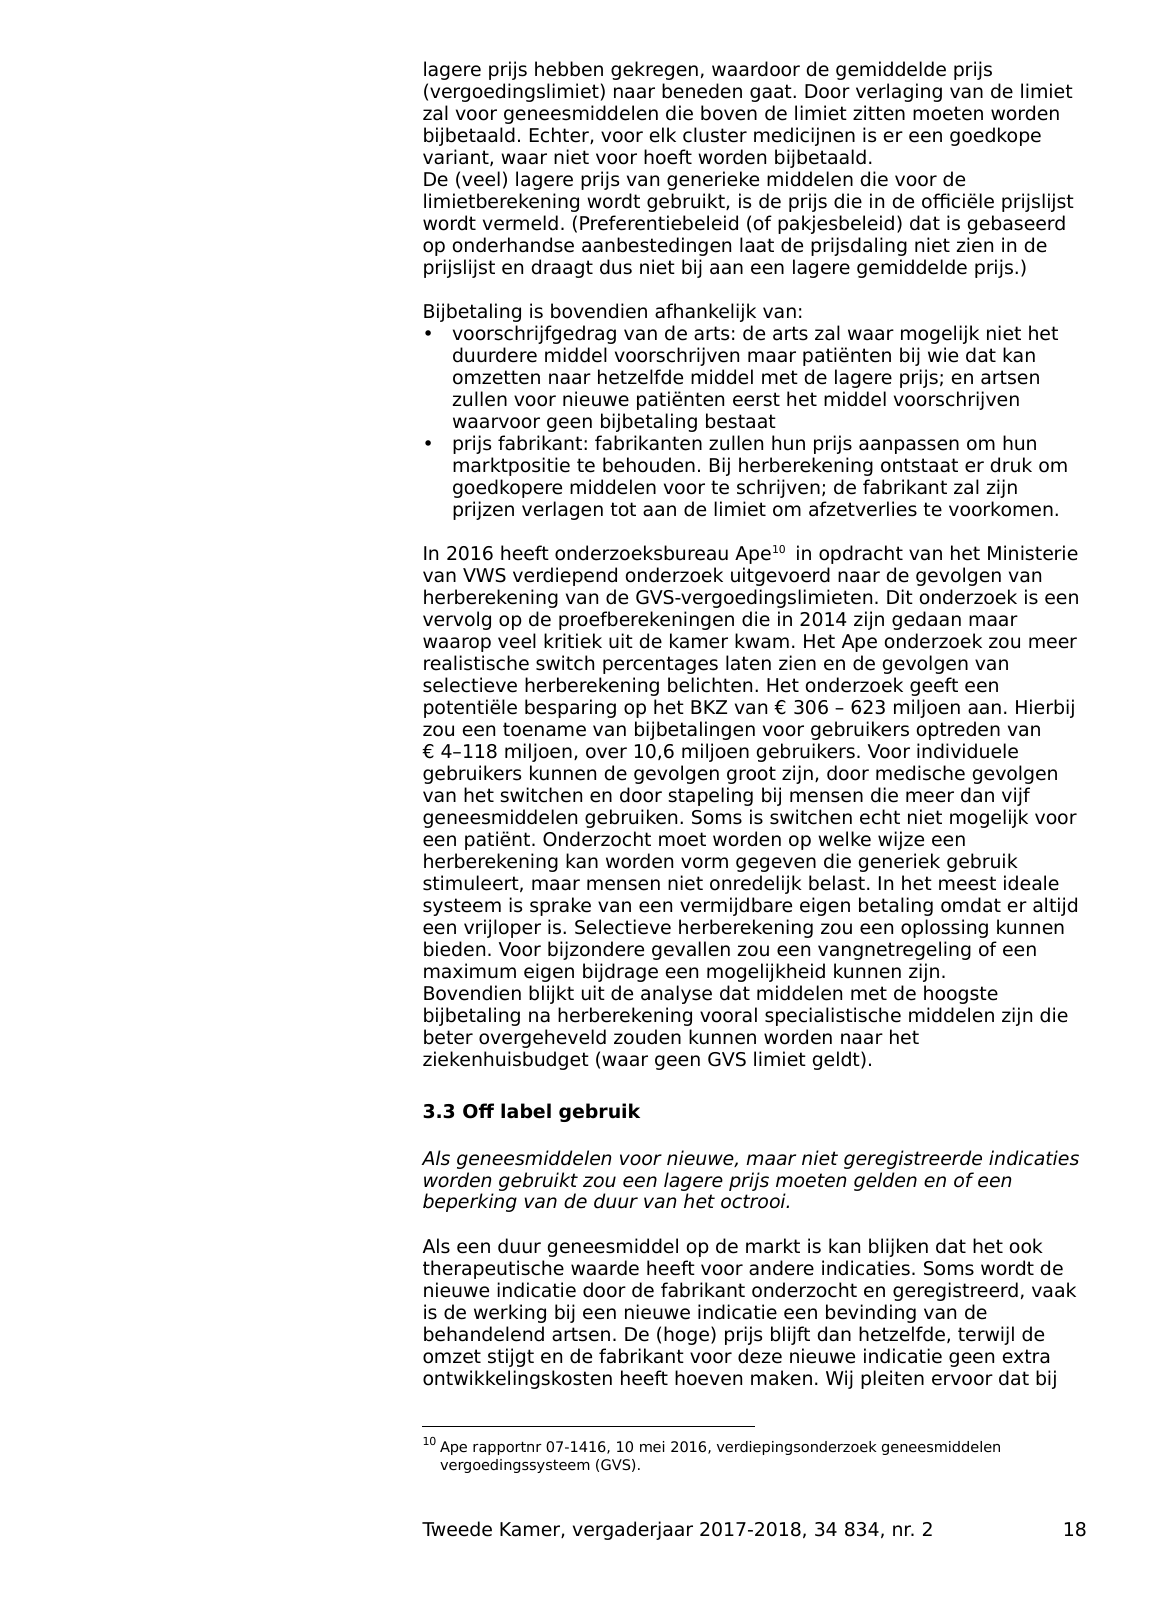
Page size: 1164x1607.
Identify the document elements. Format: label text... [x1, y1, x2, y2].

text De (veel) lagere prijs van generieke middelen die voor de limietberekening wordt gebruikt, is de prijs die in de officiële prijslijst wordt vermeld. (Preferentiebeleid (of pakjesbeleid) dat is gebaseerd op onderhandse aanbestedingen laat de prijsdaling niet zien in de prijslijst en draagt dus niet bij aan een lagere gemiddelde prijs.) [422, 169, 1087, 279]
text • voorschrijfgedrag van de arts: de arts zal waar mogelijk niet het duurdere middel voorschrijven maar patiënten bij wie dat kan omzetten naar hetzelfde middel met de lagere prijs; en artsen zullen voor nieuwe patiënten eerst het middel voorschrijven waarvoor geen bijbetaling bestaat [422, 323, 1087, 433]
subtitle 3.3 Off label gebruik [422, 1101, 1087, 1122]
text • prijs fabrikant: fabrikanten zullen hun prijs aanpassen om hun marktpositie te behouden. Bij herberekening ontstaat er druk om goedkopere middelen voor te schrijven; de fabrikant zal zijn prijzen verlagen tot aan de limiet om afzetverlies te voorkomen. [422, 433, 1087, 521]
text In 2016 heeft onderzoeksbureau Ape in opdracht van het Ministerie van VWS verdiepend onderzoek uitgevoerd naar de gevolgen van herberekening van de GVS-vergoedingslimieten. Dit onderzoek is een vervolg op de proefberekeningen die in 2014 zijn gedaan maar waarop veel kritiek uit de kamer kwam. Het Ape onderzoek zou meer realistische switch percentages laten zien en de gevolgen van selectieve herberekening belichten. Het onderzoek geeft een potentiële besparing op het BKZ van € 306 – 623 miljoen aan. Hierbij zou een toename van bijbetalingen voor gebruikers optreden van € 4–118 miljoen, over 10,6 miljoen gebruikers. Voor individuele gebruikers kunnen de gevolgen groot zijn, door medische gevolgen van het switchen en door stapeling bij mensen die meer dan vijf geneesmiddelen gebruiken. Soms is switchen echt niet mogelijk voor een patiënt. Onderzocht moet worden op welke wijze een herberekening kan worden vorm gegeven die generiek gebruik stimuleert, maar mensen niet onredelijk belast. In het meest ideale systeem is sprake van een vermijdbare eigen betaling omdat er altijd een vrijloper is. Selectieve herberekening zou een oplossing kunnen bieden. Voor bijzondere gevallen zou een vangnetregeling of een maximum eigen bijdrage een mogelijkheid kunnen zijn. [422, 543, 1087, 983]
text Bijbetaling is bovendien afhankelijk van: [422, 301, 1087, 323]
text lagere prijs hebben gekregen, waardoor de gemiddelde prijs (vergoedingslimiet) naar beneden gaat. Door verlaging van de limiet zal voor geneesmiddelen die boven de limiet zitten moeten worden bijbetaald. Echter, voor elk cluster medicijnen is er een goedkope variant, waar niet voor hoeft worden bijbetaald. [422, 59, 1087, 169]
text Bovendien blijkt uit de analyse dat middelen met de hoogste bijbetaling na herberekening vooral specialistische middelen zijn die beter overgeheveld zouden kunnen worden naar het ziekenhuisbudget (waar geen GVS limiet geldt). [422, 983, 1087, 1071]
text Als geneesmiddelen voor nieuwe, maar niet geregistreerde indicaties worden gebruikt zou een lagere prijs moeten gelden en of een beperking van de duur van het octrooi. [422, 1147, 1087, 1213]
text Als een duur geneesmiddel op de markt is kan blijken dat het ook therapeutische waarde heeft voor andere indicaties. Soms wordt de nieuwe indicatie door de fabrikant onderzocht en geregistreerd, vaak is de werking bij een nieuwe indicatie een bevinding van de behandelend artsen. De (hoge) prijs blijft dan hetzelfde, terwijl de omzet stijgt en de fabrikant voor deze nieuwe indicatie geen extra ontwikkelingskosten heeft hoeven maken. Wij pleiten ervoor dat bij [422, 1236, 1087, 1389]
text Ape rapportnr 07-1416, 10 mei 2016, verdiepingsonderzoek geneesmiddelen vergoedingssysteem (GVS). [422, 1435, 1087, 1474]
